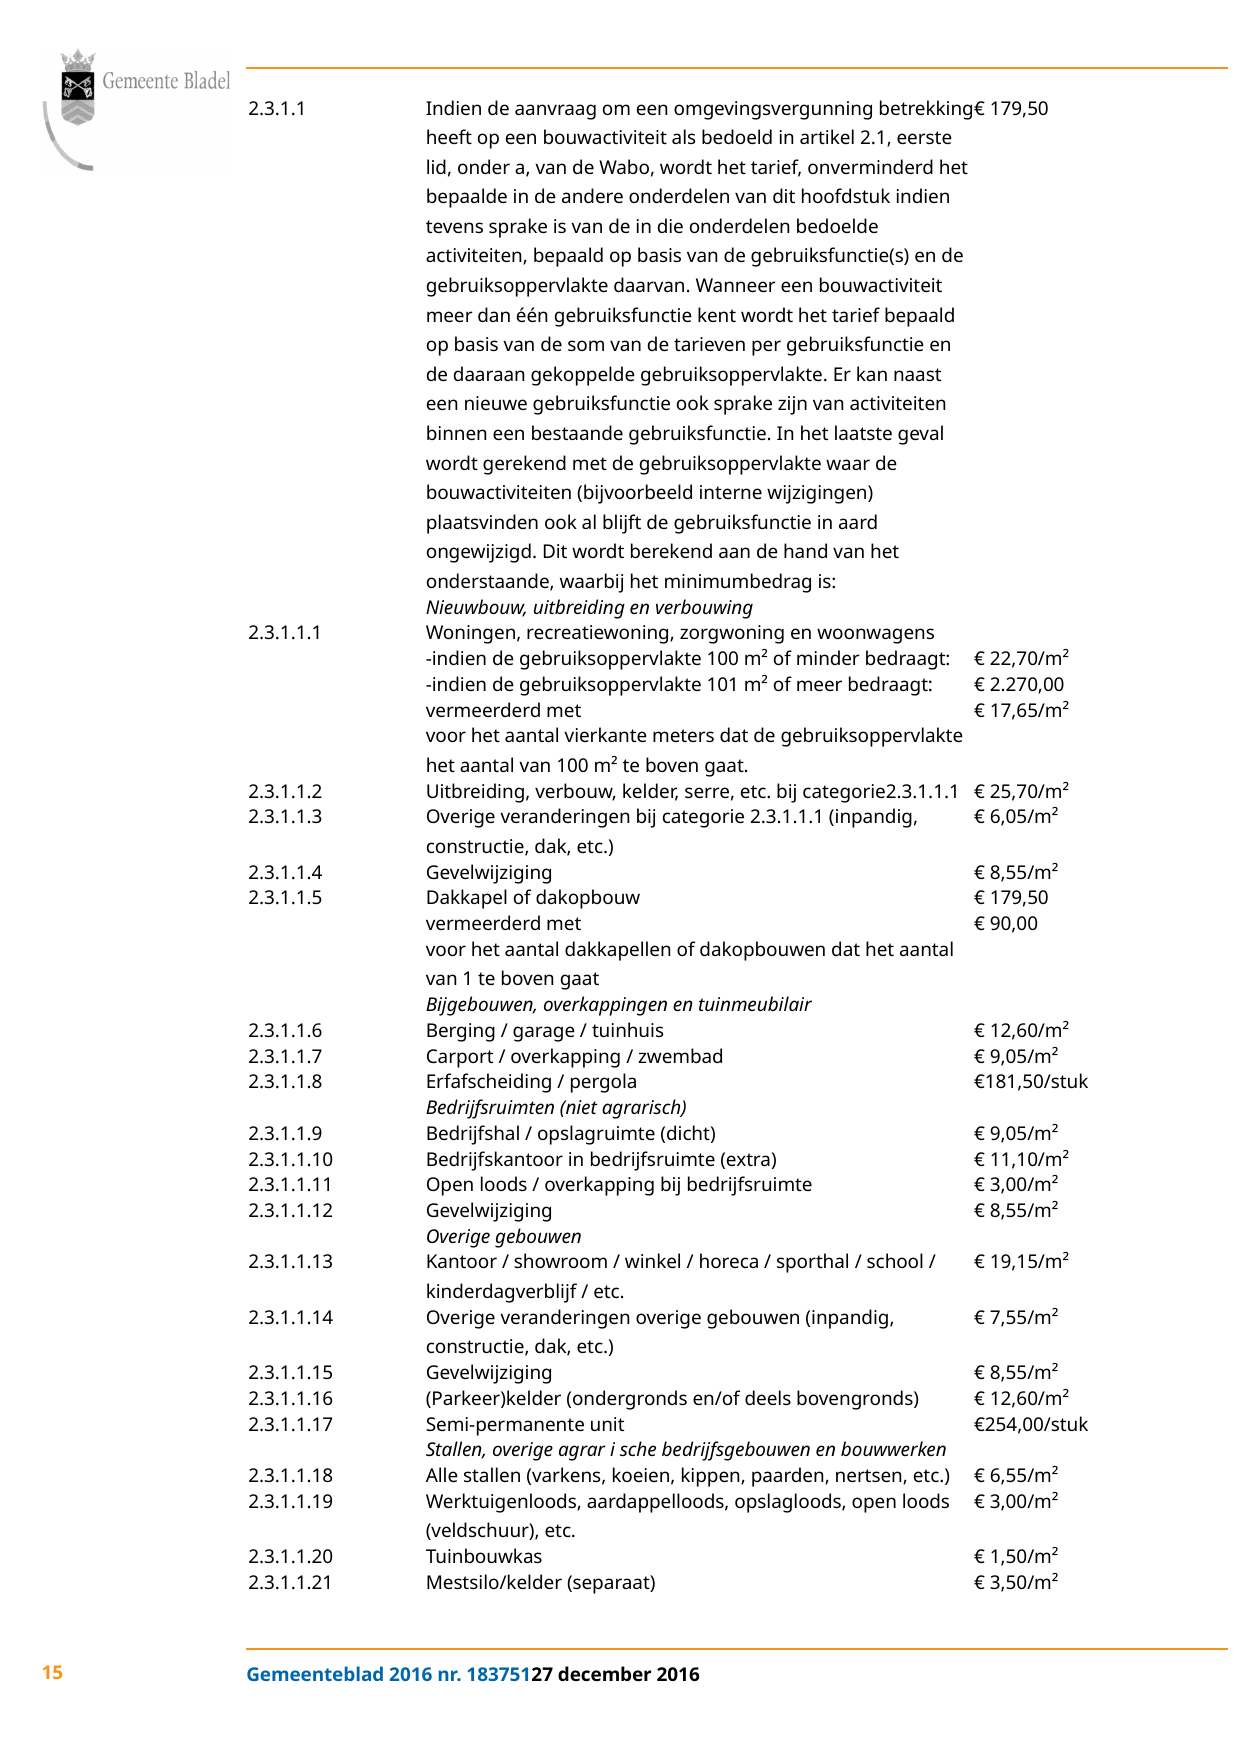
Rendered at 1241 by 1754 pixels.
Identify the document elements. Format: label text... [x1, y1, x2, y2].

table_cell 2.3.1.1.4 [248, 859, 426, 884]
table_cell 2.3.1.1.15 [248, 1359, 426, 1385]
table_cell [248, 697, 426, 722]
table_cell [974, 1223, 1152, 1249]
table_cell € 90,00 [974, 910, 1152, 936]
table_cell [248, 594, 426, 619]
table_cell 2.3.1.1.19 [248, 1488, 426, 1543]
table_cell € 6,05/m² [974, 804, 1152, 859]
table_cell Erfafscheiding / pergola [426, 1069, 974, 1094]
table_cell 2.3.1.1.7 [248, 1043, 426, 1068]
table_cell voor het aantal vierkante meters dat de gebruiksoppervlakte het aantal van 100 m² te boven gaat. [426, 723, 974, 778]
table_cell 2.3.1.1.6 [248, 1017, 426, 1043]
table_cell [974, 723, 1152, 778]
table_cell € 8,55/m² [974, 1197, 1152, 1223]
table_cell 2.3.1.1.2 [248, 778, 426, 803]
table_cell Overige veranderingen bij categorie 2.3.1.1.1 (inpandig, constructie, dak, etc.) [426, 804, 974, 859]
table_cell Bedrijfskantoor in bedrijfsruimte (extra) [426, 1146, 974, 1171]
picture [41, 47, 231, 172]
table_cell Woningen, recreatiewoning, zorgwoning en woonwagens [426, 620, 974, 645]
table_cell € 179,50 [974, 885, 1152, 910]
table_cell [974, 1436, 1152, 1462]
table_cell [248, 910, 426, 936]
table_cell €181,50/stuk [974, 1069, 1152, 1094]
table_cell [248, 1436, 426, 1462]
table_cell [248, 1094, 426, 1120]
table_cell Stallen, overige agrar i sche bedrijfsgebouwen en bouwwerken [426, 1436, 974, 1462]
table_cell Berging / garage / tuinhuis [426, 1017, 974, 1043]
table_cell 2.3.1.1.12 [248, 1197, 426, 1223]
table_cell vermeerderd met [426, 910, 974, 936]
table_cell € 3,00/m² [974, 1171, 1152, 1197]
table_cell [974, 620, 1152, 645]
table_cell 2.3.1.1.16 [248, 1385, 426, 1411]
table_cell € 12,60/m² [974, 1017, 1152, 1043]
table_cell -indien de gebruiksoppervlakte 100 m² of minder bedraagt: [426, 645, 974, 671]
table_cell Gevelwijziging [426, 1197, 974, 1223]
table_cell € 7,55/m² [974, 1304, 1152, 1359]
table_cell Gevelwijziging [426, 859, 974, 884]
table_cell 2.3.1.1 [248, 95, 426, 594]
table_cell €254,00/stuk [974, 1411, 1152, 1436]
table_cell 2.3.1.1.14 [248, 1304, 426, 1359]
table_cell Bedrijfshal / opslagruimte (dicht) [426, 1120, 974, 1146]
table_cell € 25,70/m² [974, 778, 1152, 803]
table_cell Mestsilo/kelder (separaat) [426, 1569, 974, 1595]
table_cell (Parkeer)kelder (ondergronds en/of deels bovengronds) [426, 1385, 974, 1411]
table_cell Open loods / overkapping bij bedrijfsruimte [426, 1171, 974, 1197]
table_cell voor het aantal dakkapellen of dakopbouwen dat het aantal van 1 te boven gaat [426, 936, 974, 991]
table_cell € 8,55/m² [974, 859, 1152, 884]
table_cell [248, 645, 426, 671]
table_cell Kantoor / showroom / winkel / horeca / sporthal / school / kinderdagverblijf / etc. [426, 1249, 974, 1304]
table_cell Gevelwijziging [426, 1359, 974, 1385]
table_cell [248, 671, 426, 697]
table_cell Werktuigenloods, aardappelloods, opslagloods, open loods (veldschuur), etc. [426, 1488, 974, 1543]
table_cell € 11,10/m² [974, 1146, 1152, 1171]
table_cell 2.3.1.1.18 [248, 1462, 426, 1488]
table_cell Uitbreiding, verbouw, kelder, serre, etc. bij categorie2.3.1.1.1 [426, 778, 974, 803]
table_cell 2.3.1.1.1 [248, 620, 426, 645]
table_cell Dakkapel of dakopbouw [426, 885, 974, 910]
table_cell Alle stallen (varkens, koeien, kippen, paarden, nertsen, etc.) [426, 1462, 974, 1488]
table_cell [248, 723, 426, 778]
table_cell 2.3.1.1.3 [248, 804, 426, 859]
table_cell [974, 991, 1152, 1017]
table_cell vermeerderd met [426, 697, 974, 722]
table_cell € 3,50/m² [974, 1569, 1152, 1595]
table_cell € 1,50/m² [974, 1543, 1152, 1569]
table_cell [248, 936, 426, 991]
table_cell Bijgebouwen, overkappingen en tuinmeubilair [426, 991, 974, 1017]
table_cell [974, 594, 1152, 619]
table_cell € 12,60/m² [974, 1385, 1152, 1411]
table_cell 2.3.1.1.17 [248, 1411, 426, 1436]
table_cell € 19,15/m² [974, 1249, 1152, 1304]
table_cell 2.3.1.1.20 [248, 1543, 426, 1569]
table_cell Tuinbouwkas [426, 1543, 974, 1569]
table_cell 2.3.1.1.9 [248, 1120, 426, 1146]
table_cell [248, 991, 426, 1017]
table_cell € 22,70/m² [974, 645, 1152, 671]
table_cell € 6,55/m² [974, 1462, 1152, 1488]
table_cell Overige gebouwen [426, 1223, 974, 1249]
table_cell 2.3.1.1.21 [248, 1569, 426, 1595]
table_cell € 9,05/m² [974, 1043, 1152, 1068]
table_cell € 9,05/m² [974, 1120, 1152, 1146]
table_cell € 17,65/m² [974, 697, 1152, 722]
table_cell Nieuwbouw, uitbreiding en verbouwing [426, 594, 974, 619]
table_cell 2.3.1.1.11 [248, 1171, 426, 1197]
table_cell [248, 1223, 426, 1249]
table_cell € 8,55/m² [974, 1359, 1152, 1385]
table_cell 2.3.1.1.13 [248, 1249, 426, 1304]
table_cell Carport / overkapping / zwembad [426, 1043, 974, 1068]
table_cell 2.3.1.1.10 [248, 1146, 426, 1171]
table_cell -indien de gebruiksoppervlakte 101 m² of meer bedraagt: [426, 671, 974, 697]
table_cell [974, 936, 1152, 991]
table_cell Semi-permanente unit [426, 1411, 974, 1436]
table_cell [974, 1094, 1152, 1120]
table_cell 2.3.1.1.5 [248, 885, 426, 910]
table_cell Indien de aanvraag om een omgevingsvergunning betrekking heeft op een bouwactiviteit als bedoeld in artikel 2.1, eerste lid, onder a, van de Wabo, wordt het tarief, onverminderd het bepaalde in de andere onderdelen van dit hoofdstuk indien tevens sprake is van de in die onderdelen bedoelde activiteiten, bepaald op basis van de gebruiksfunctie(s) en de gebruiksoppervlakte daarvan. Wanneer een bouwactiviteit meer dan één gebruiksfunctie kent wordt het tarief bepaald op basis van de som van de tarieven per gebruiksfunctie en de daaraan gekoppelde gebruiksoppervlakte. Er kan naast een nieuwe gebruiksfunctie ook sprake zijn van activiteiten binnen een bestaande gebruiksfunctie. In het laatste geval wordt gerekend met de gebruiksoppervlakte waar de bouwactiviteiten (bijvoorbeeld interne wijzigingen) plaatsvinden ook al blijft de gebruiksfunctie in aard ongewijzigd. Dit wordt berekend aan de hand van het onderstaande, waarbij het minimumbedrag is: [426, 95, 974, 594]
table_cell € 179,50 [974, 95, 1152, 594]
table_cell Bedrijfsruimten (niet agrarisch) [426, 1094, 974, 1120]
table_cell 2.3.1.1.8 [248, 1069, 426, 1094]
table_cell Overige veranderingen overige gebouwen (inpandig, constructie, dak, etc.) [426, 1304, 974, 1359]
table_cell € 2.270,00 [974, 671, 1152, 697]
table_cell € 3,00/m² [974, 1488, 1152, 1543]
